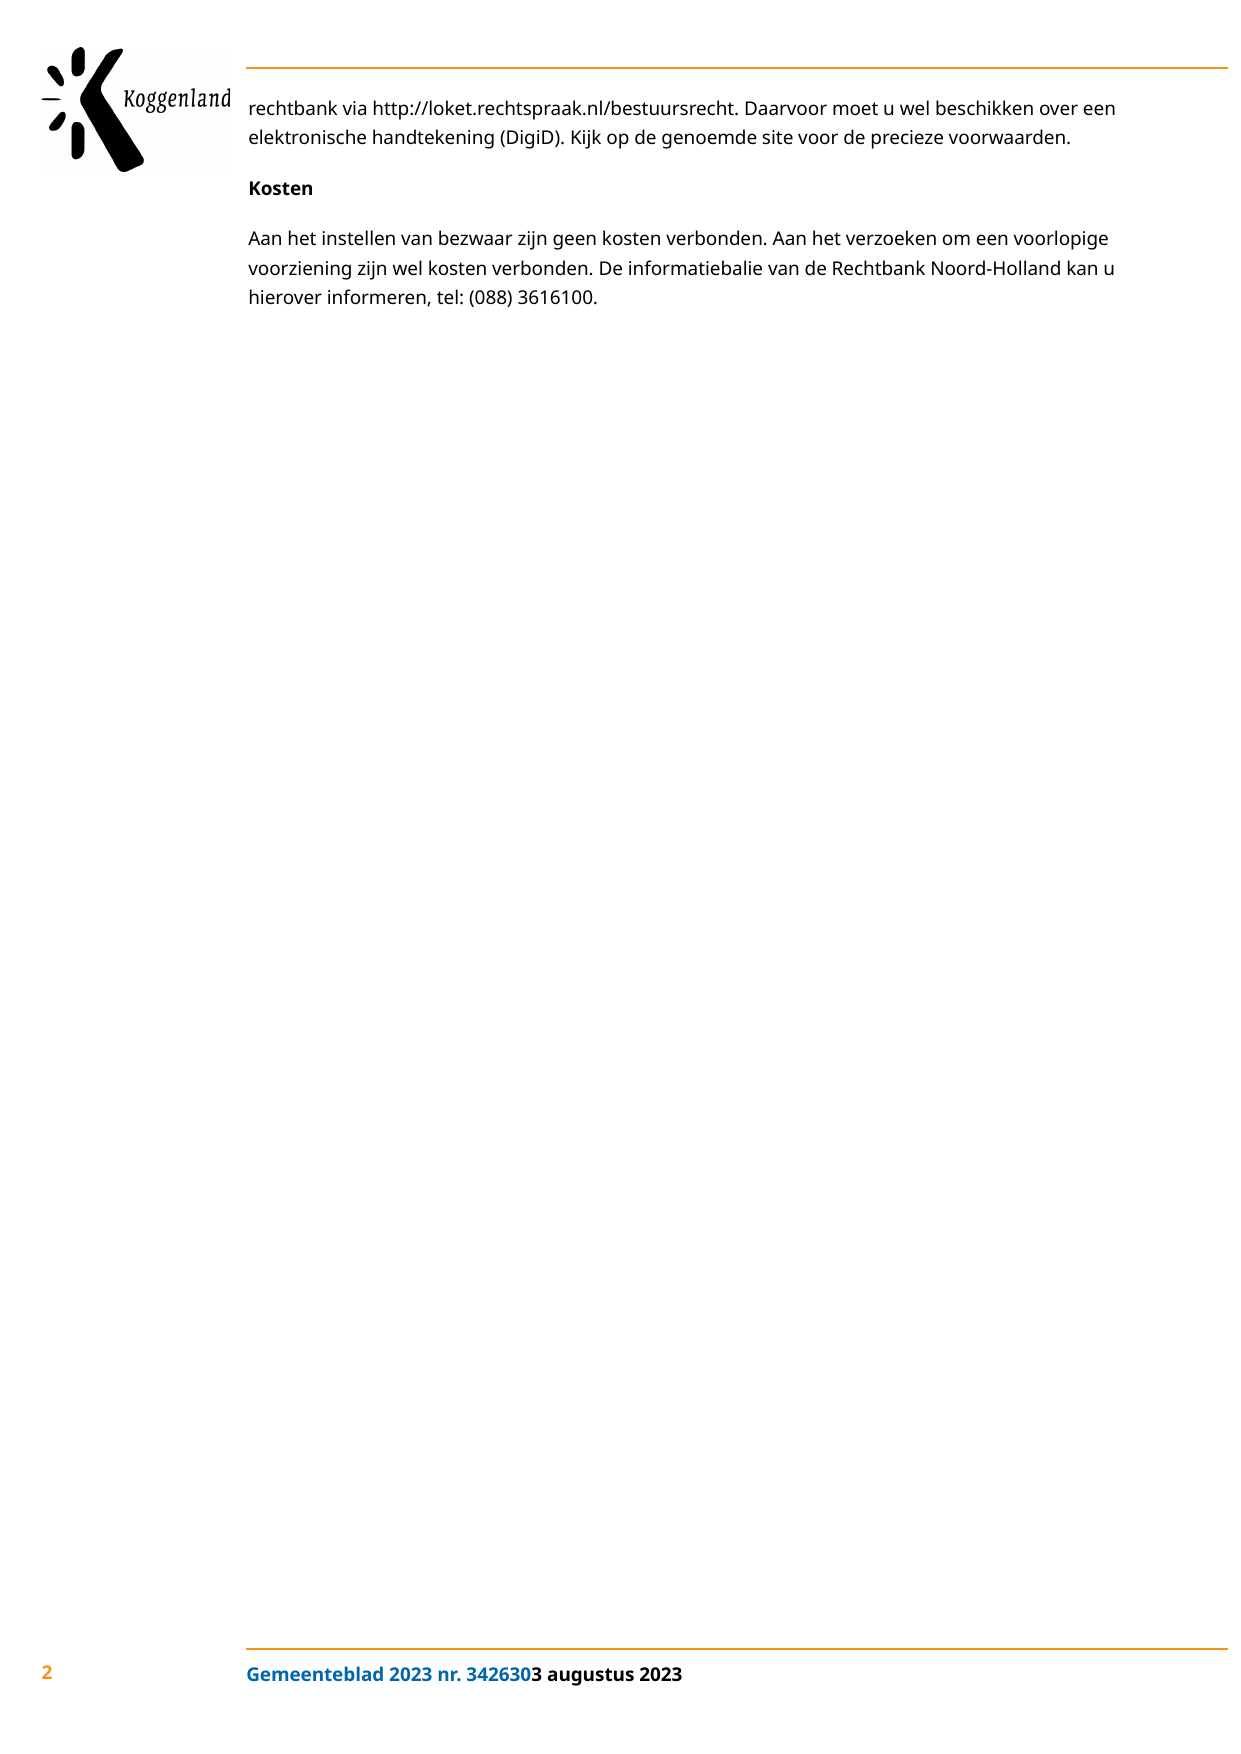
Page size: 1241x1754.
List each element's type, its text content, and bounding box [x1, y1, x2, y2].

text Aan het instellen van bezwaar zijn geen kosten verbonden. Aan het verzoeken om een voorlopige voorziening zijn wel kosten verbonden. De informatiebalie van de Rechtbank Noord-Holland kan u hierover informeren, tel: (088) 3616100. [248, 225, 1152, 310]
text rechtbank via http://loket.rechtspraak.nl/bestuursrecht. Daarvoor moet u wel beschikken over een elektronische handtekening (DigiD). Kijk op de genoemde site voor de precieze voorwaarden. [248, 95, 1152, 150]
picture [41, 47, 231, 172]
text Kosten [248, 175, 1152, 201]
